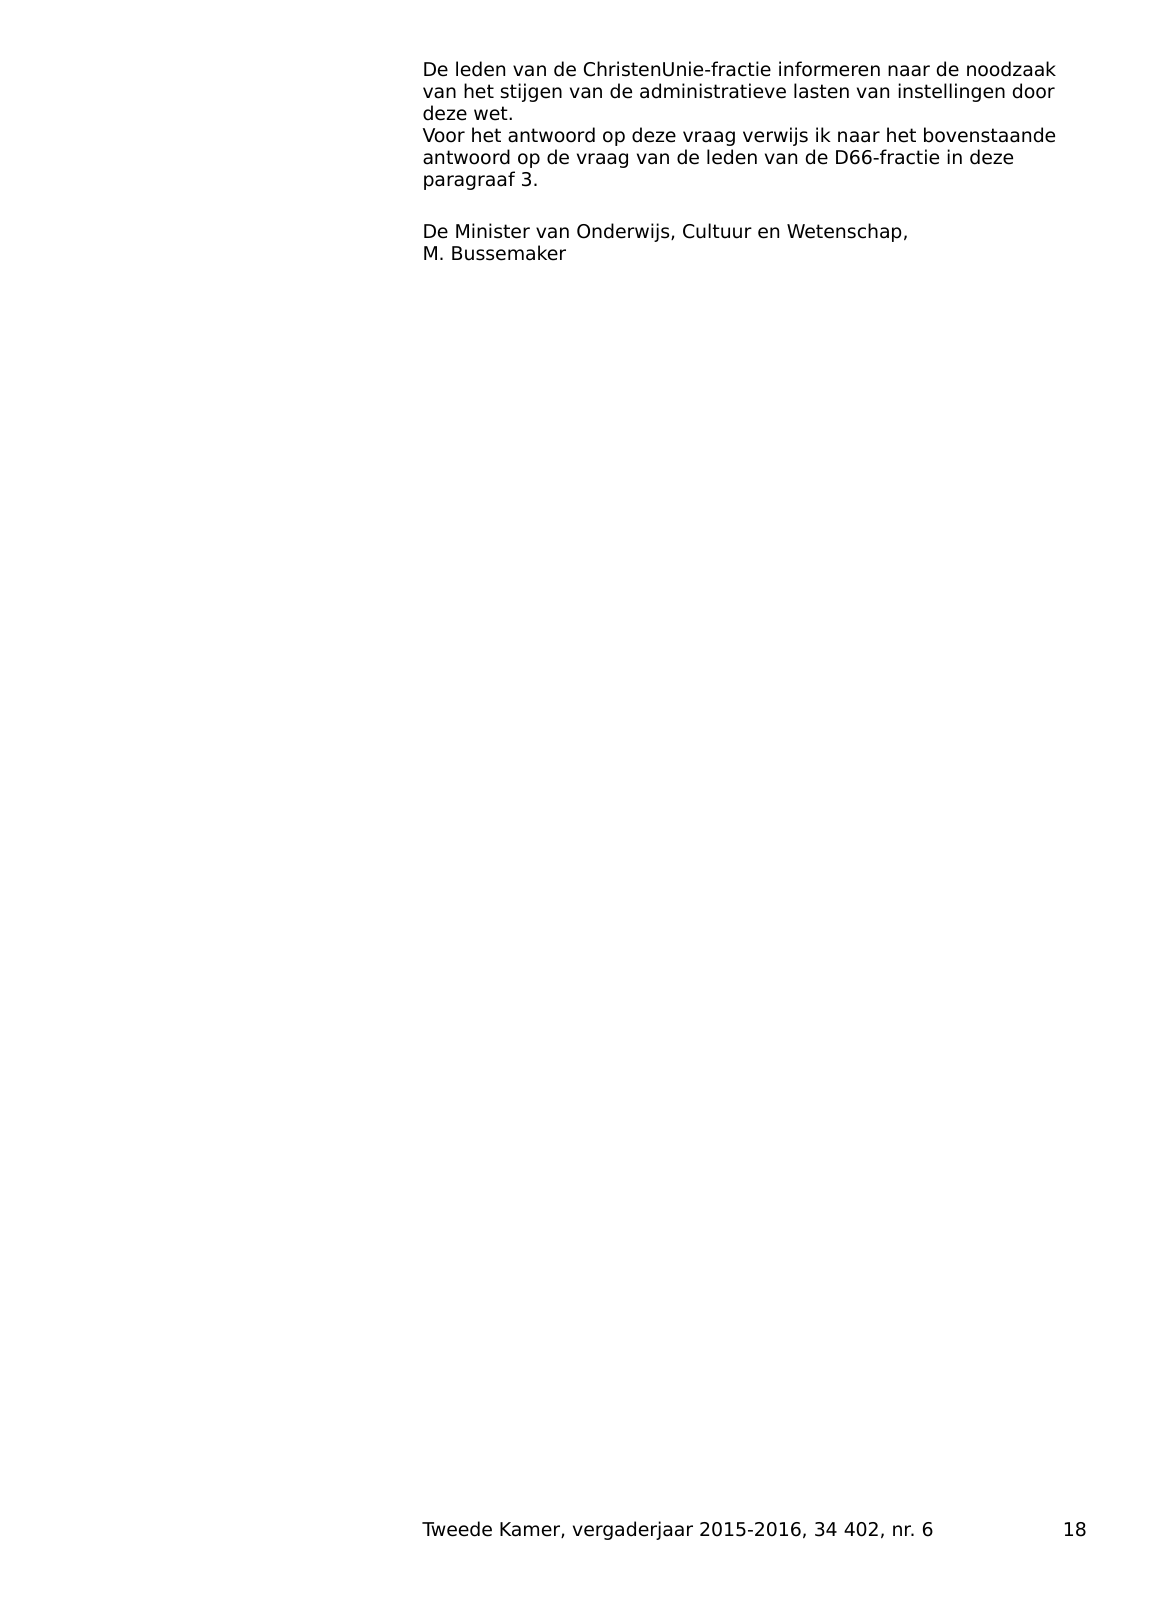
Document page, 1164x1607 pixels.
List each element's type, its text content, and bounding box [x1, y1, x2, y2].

text Voor het antwoord op deze vraag verwijs ik naar het bovenstaande antwoord op de vraag van de leden van de D66-fractie in deze paragraaf 3. [422, 125, 1087, 191]
text De leden van de ChristenUnie-fractie informeren naar de noodzaak van het stijgen van de administratieve lasten van instellingen door deze wet. [422, 59, 1087, 125]
text De Minister van Onderwijs, Cultuur en Wetenschap, M. Bussemaker [422, 221, 1087, 265]
